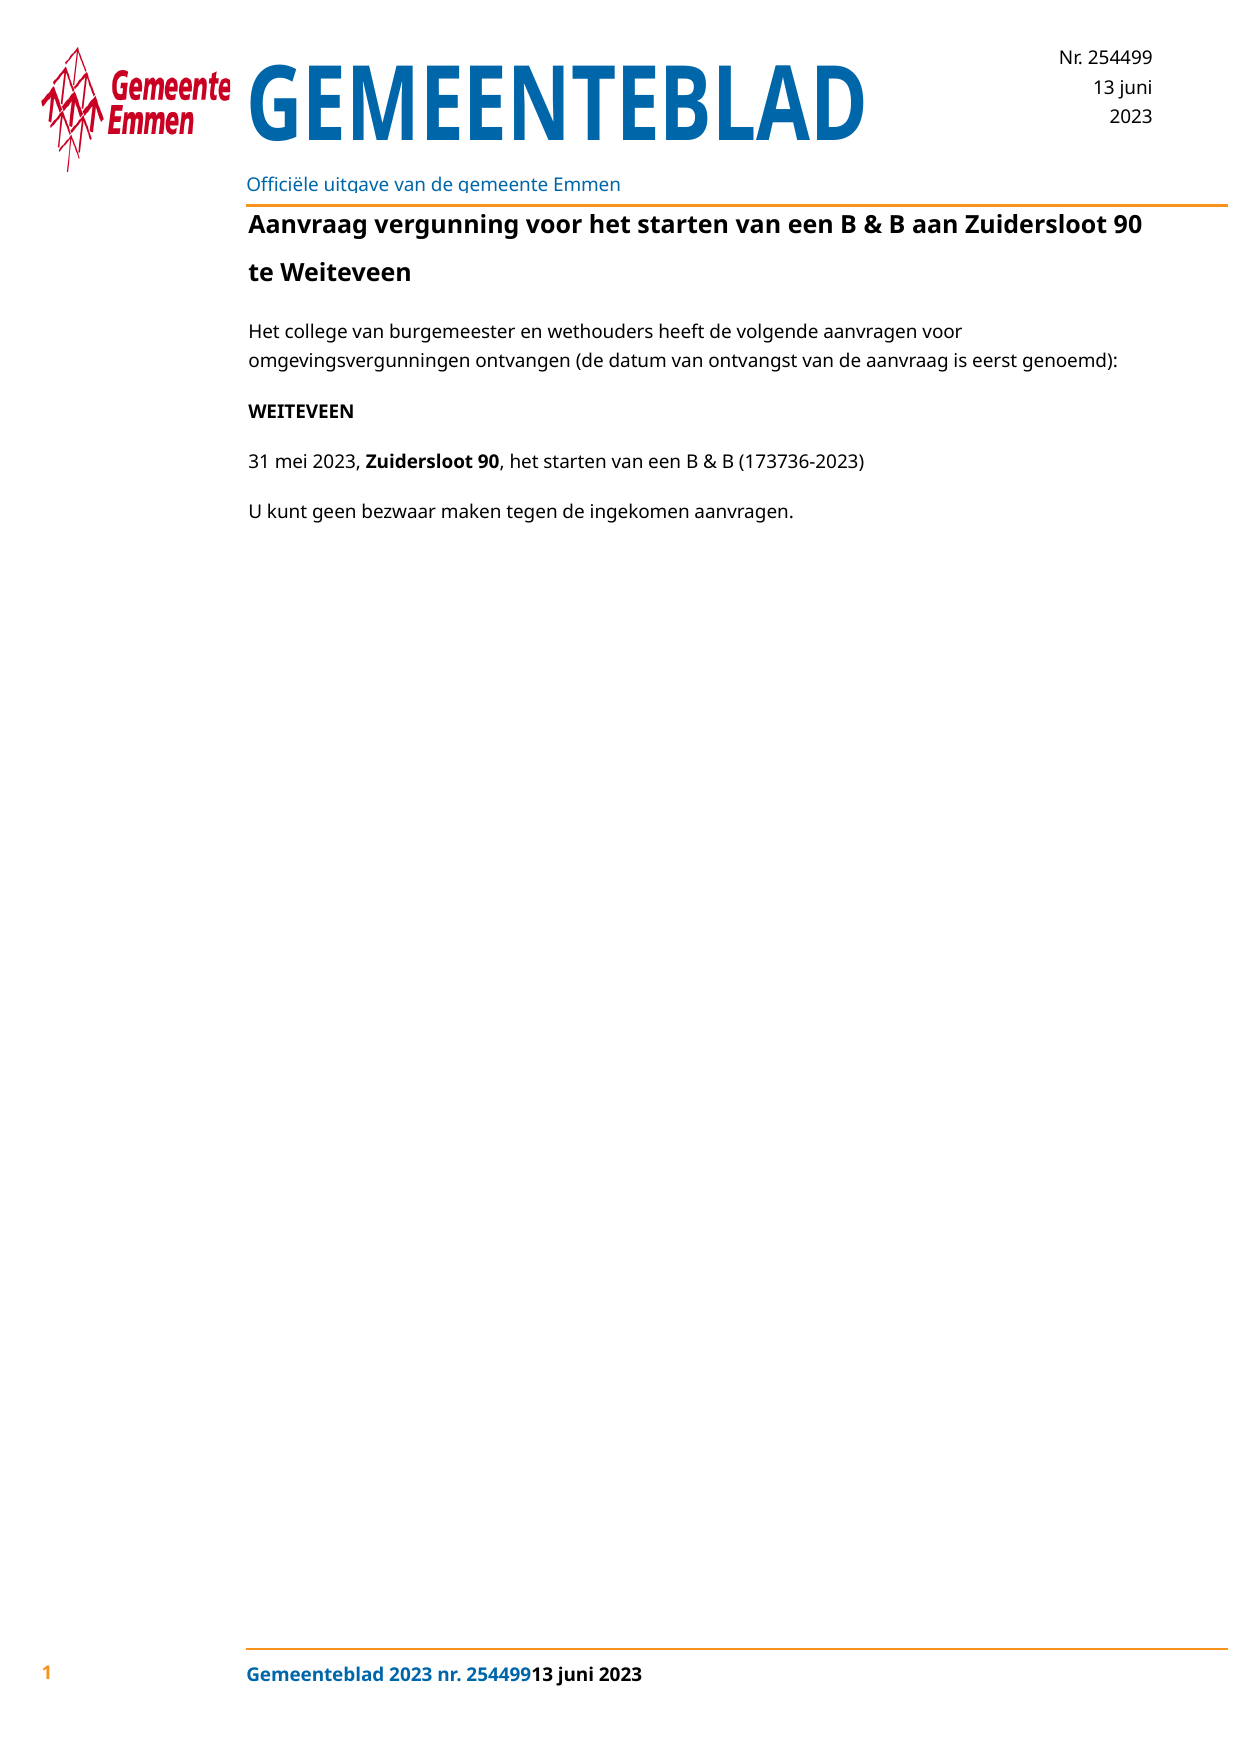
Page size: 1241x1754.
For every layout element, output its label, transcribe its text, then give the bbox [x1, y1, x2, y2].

text WEITEVEEN [248, 398, 1152, 424]
text 31 mei 2023, Zuidersloot 90, het starten van een B & B (173736-2023) [248, 448, 1152, 474]
text Aanvraag vergunning voor het starten van een B & B aan Zuidersloot 90 te Weiteveen [248, 207, 1152, 288]
text U kunt geen bezwaar maken tegen de ingekomen aanvragen. [248, 499, 1152, 524]
picture [41, 47, 231, 172]
text Het college van burgemeester en wethouders heeft de volgende aanvragen voor omgevingsvergunningen ontvangen (de datum van ontvangst van de aanvraag is eerst genoemd): [248, 318, 1152, 373]
